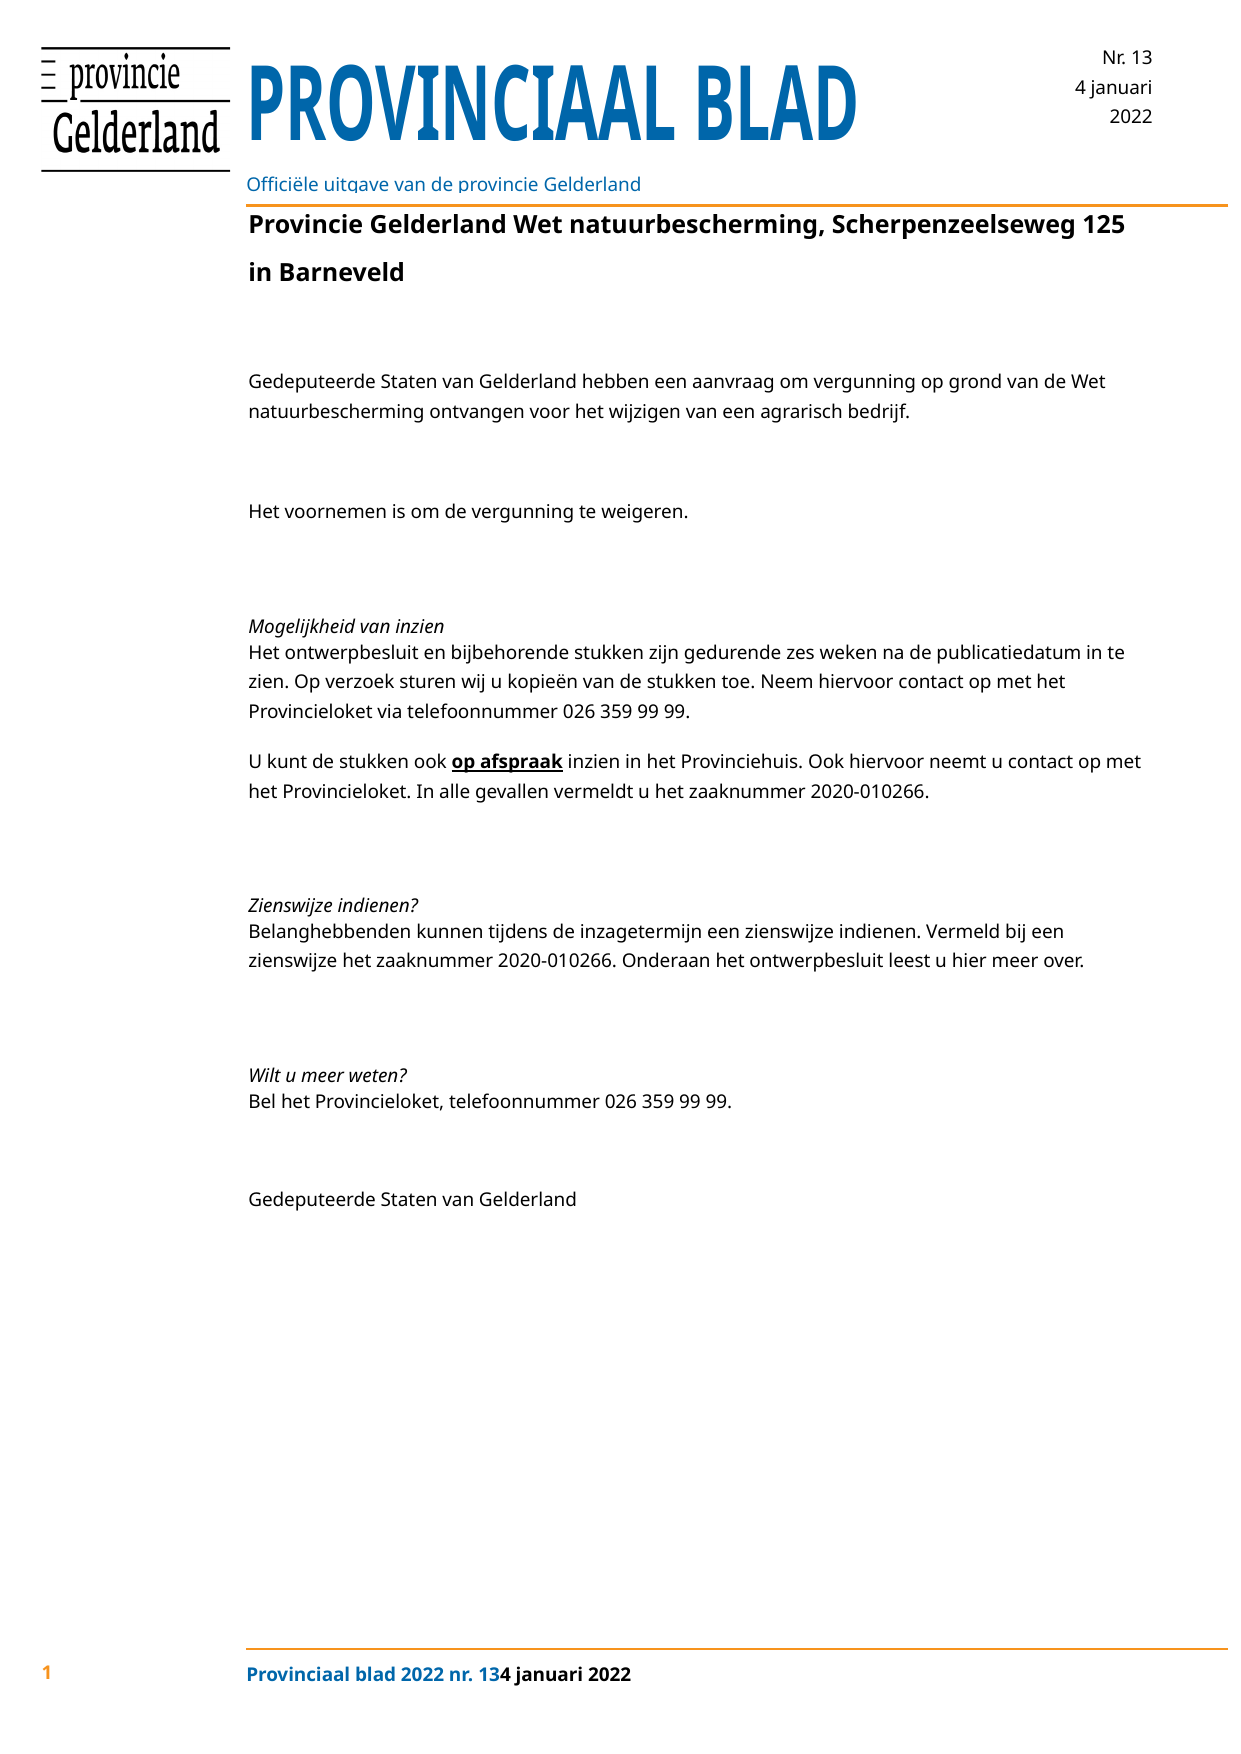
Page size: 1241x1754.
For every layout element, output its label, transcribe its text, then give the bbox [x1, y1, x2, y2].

text Gedeputeerde Staten van Gelderland [248, 1186, 1152, 1212]
text Provincie Gelderland Wet natuurbescherming, Scherpenzeelseweg 125 in Barneveld [248, 207, 1152, 288]
text Het voornemen is om de vergunning te weigeren. [248, 499, 1152, 524]
text Het ontwerpbesluit en bijbehorende stukken zijn gedurende zes weken na de publicatiedatum in te zien. Op verzoek sturen wij u kopieën van de stukken toe. Neem hiervoor contact op met het Provincieloket via telefoonnummer 026 359 99 99. [248, 639, 1152, 724]
text Mogelijkheid van inzien [248, 613, 1152, 639]
text Wilt u meer weten? [248, 1062, 1152, 1088]
picture [41, 47, 231, 172]
text Zienswijze indienen? [248, 892, 1152, 918]
text Belanghebbenden kunnen tijdens de inzagetermijn een zienswijze indienen. Vermeld bij een zienswijze het zaaknummer 2020-010266. Onderaan het ontwerpbesluit leest u hier meer over. [248, 918, 1152, 973]
text U kunt de stukken ook op afspraak inzien in het Provinciehuis. Ook hiervoor neemt u contact op met het Provincieloket. In alle gevallen vermeldt u het zaaknummer 2020-010266. [248, 748, 1152, 804]
text Bel het Provincieloket, telefoonnummer 026 359 99 99. [248, 1088, 1152, 1113]
text Gedeputeerde Staten van Gelderland hebben een aanvraag om vergunning op grond van de Wet natuurbescherming ontvangen voor het wijzigen van een agrarisch bedrijf. [248, 368, 1152, 424]
